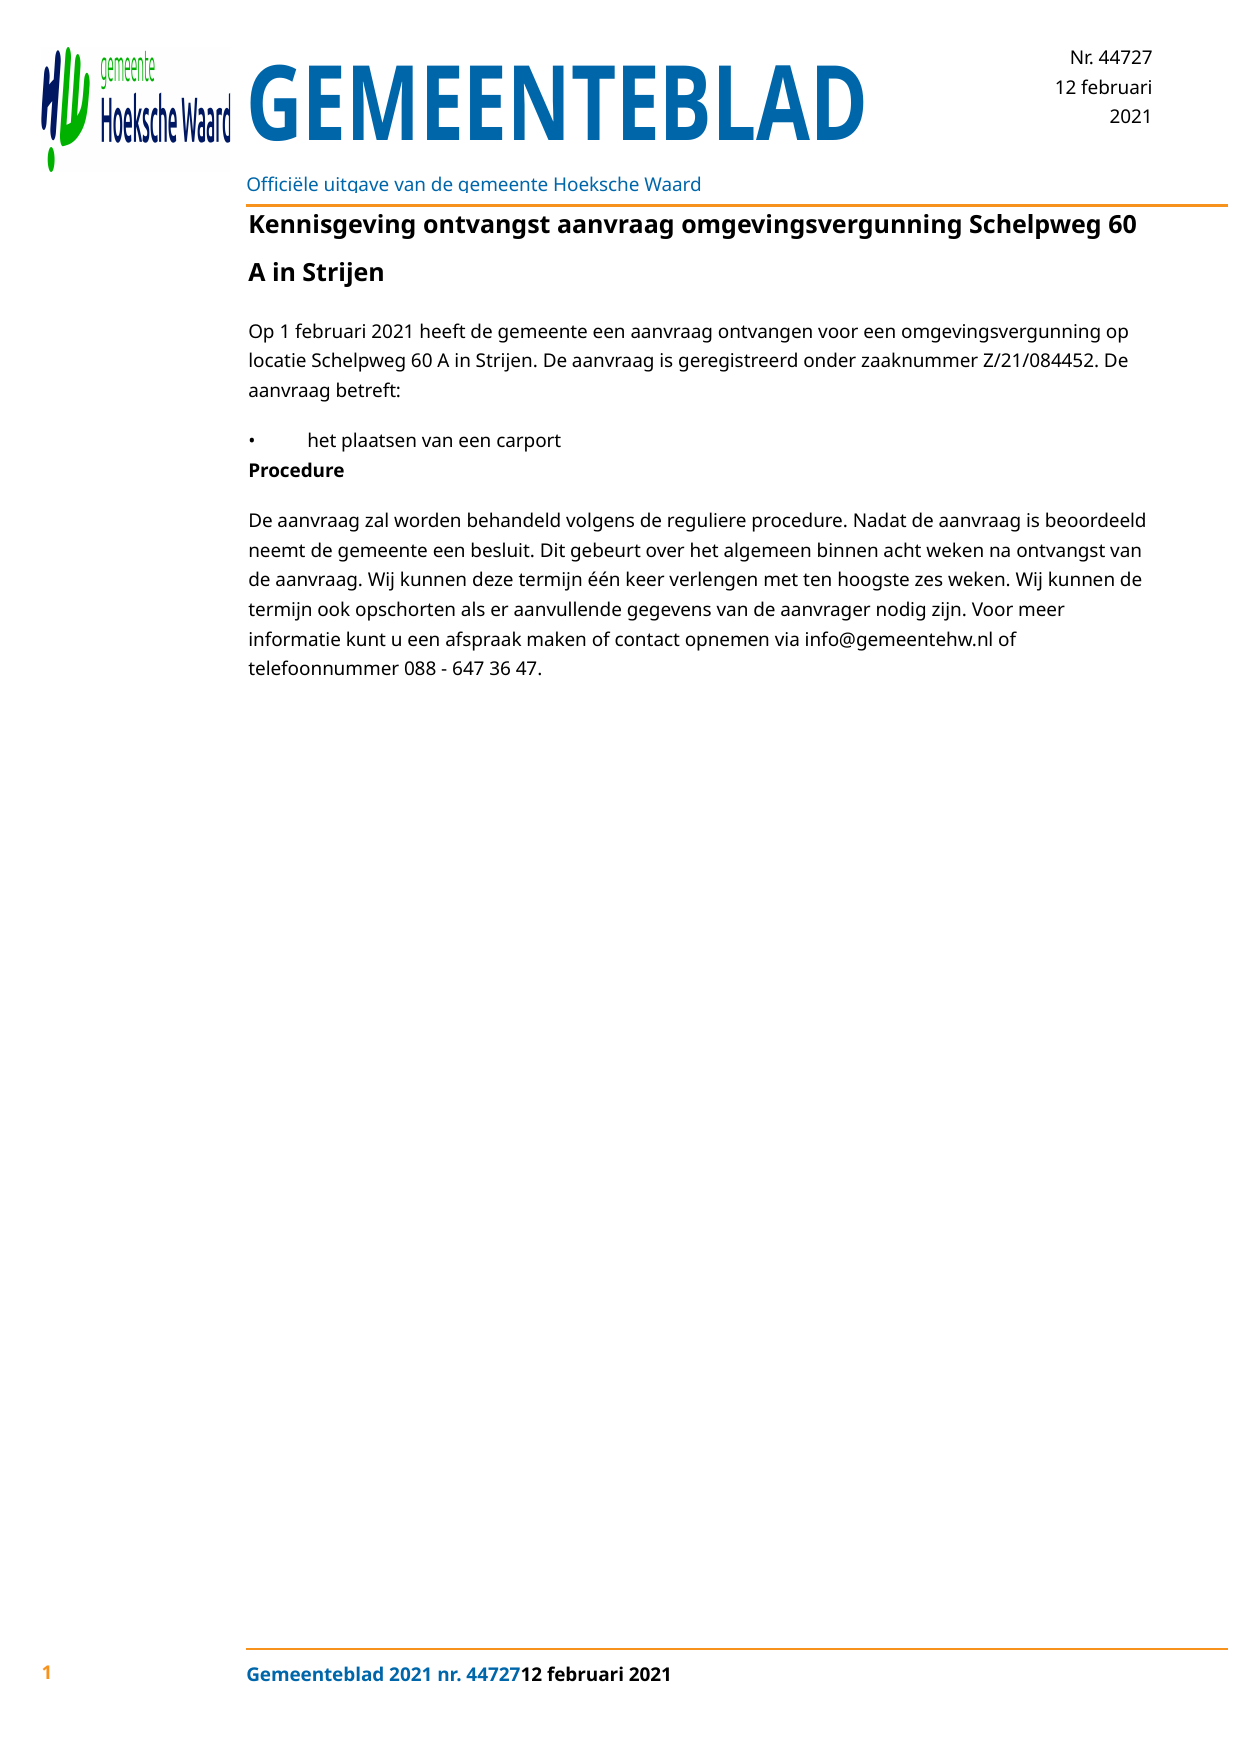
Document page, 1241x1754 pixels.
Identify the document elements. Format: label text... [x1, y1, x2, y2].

picture [41, 47, 231, 172]
list het plaatsen van een carport [248, 427, 1152, 453]
text Kennisgeving ontvangst aanvraag omgevingsvergunning Schelpweg 60 A in Strijen [248, 207, 1152, 288]
text Op 1 februari 2021 heeft de gemeente een aanvraag ontvangen voor een omgevingsvergunning op locatie Schelpweg 60 A in Strijen. De aanvraag is geregistreerd onder zaaknummer Z/21/084452. De aanvraag betreft: [248, 318, 1152, 403]
text Procedure [248, 457, 1152, 483]
text De aanvraag zal worden behandeld volgens de reguliere procedure. Nadat de aanvraag is beoordeeld neemt de gemeente een besluit. Dit gebeurt over het algemeen binnen acht weken na ontvangst van de aanvraag. Wij kunnen deze termijn één keer verlengen met ten hoogste zes weken. Wij kunnen de termijn ook opschorten als er aanvullende gegevens van de aanvrager nodig zijn. Voor meer informatie kunt u een afspraak maken of contact opnemen via info@gemeentehw.nl of telefoonnummer 088 - 647 36 47. [248, 507, 1152, 681]
